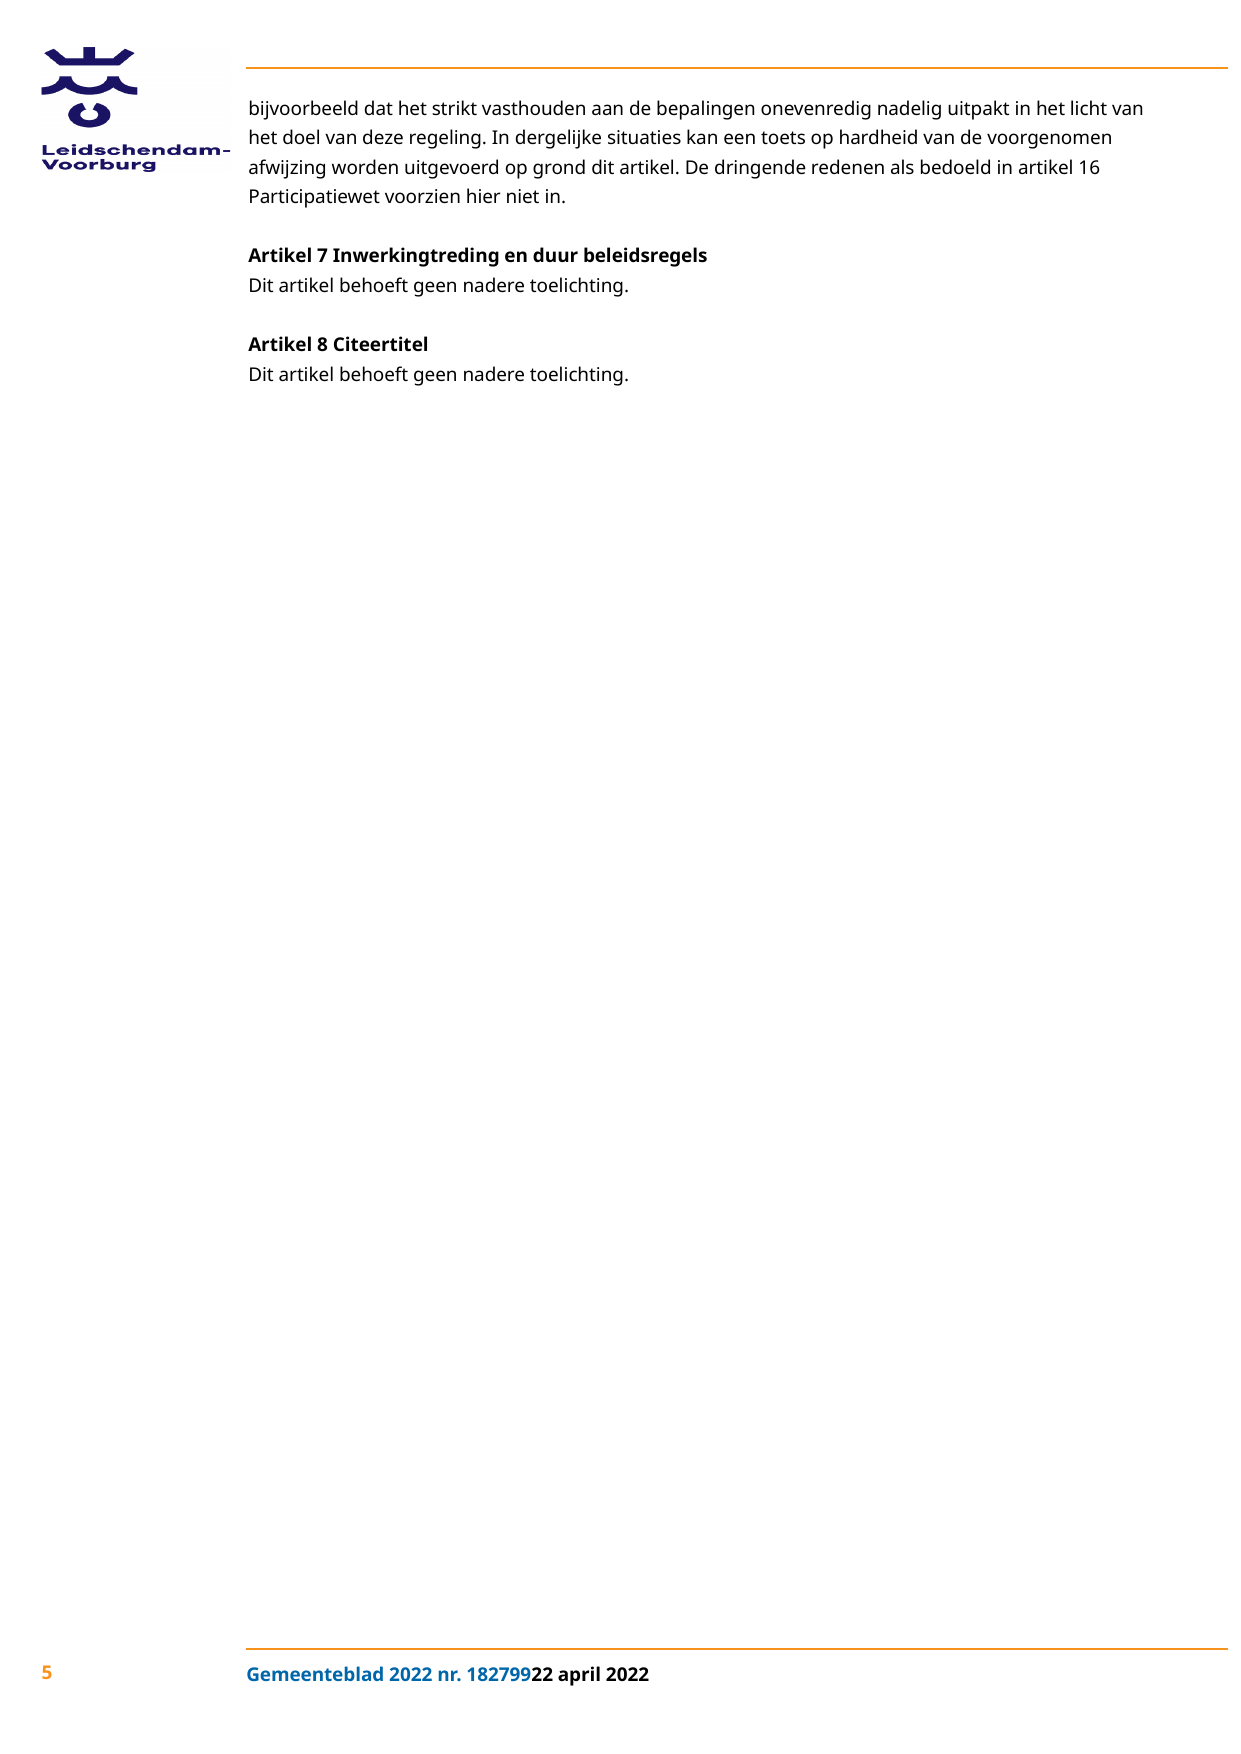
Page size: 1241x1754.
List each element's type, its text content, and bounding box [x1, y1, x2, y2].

text Artikel 7 Inwerkingtreding en duur beleidsregels [248, 243, 1152, 268]
text Artikel 8 Citeertitel [248, 331, 1152, 357]
text Dit artikel behoeft geen nadere toelichting. [248, 272, 1152, 298]
text bijvoorbeeld dat het strikt vasthouden aan de bepalingen onevenredig nadelig uitpakt in het licht van het doel van deze regeling. In dergelijke situaties kan een toets op hardheid van de voorgenomen afwijzing worden uitgevoerd op grond dit artikel. De dringende redenen als bedoeld in artikel 16 Participatiewet voorzien hier niet in. [248, 95, 1152, 209]
picture [41, 47, 231, 172]
text Dit artikel behoeft geen nadere toelichting. [248, 361, 1152, 387]
